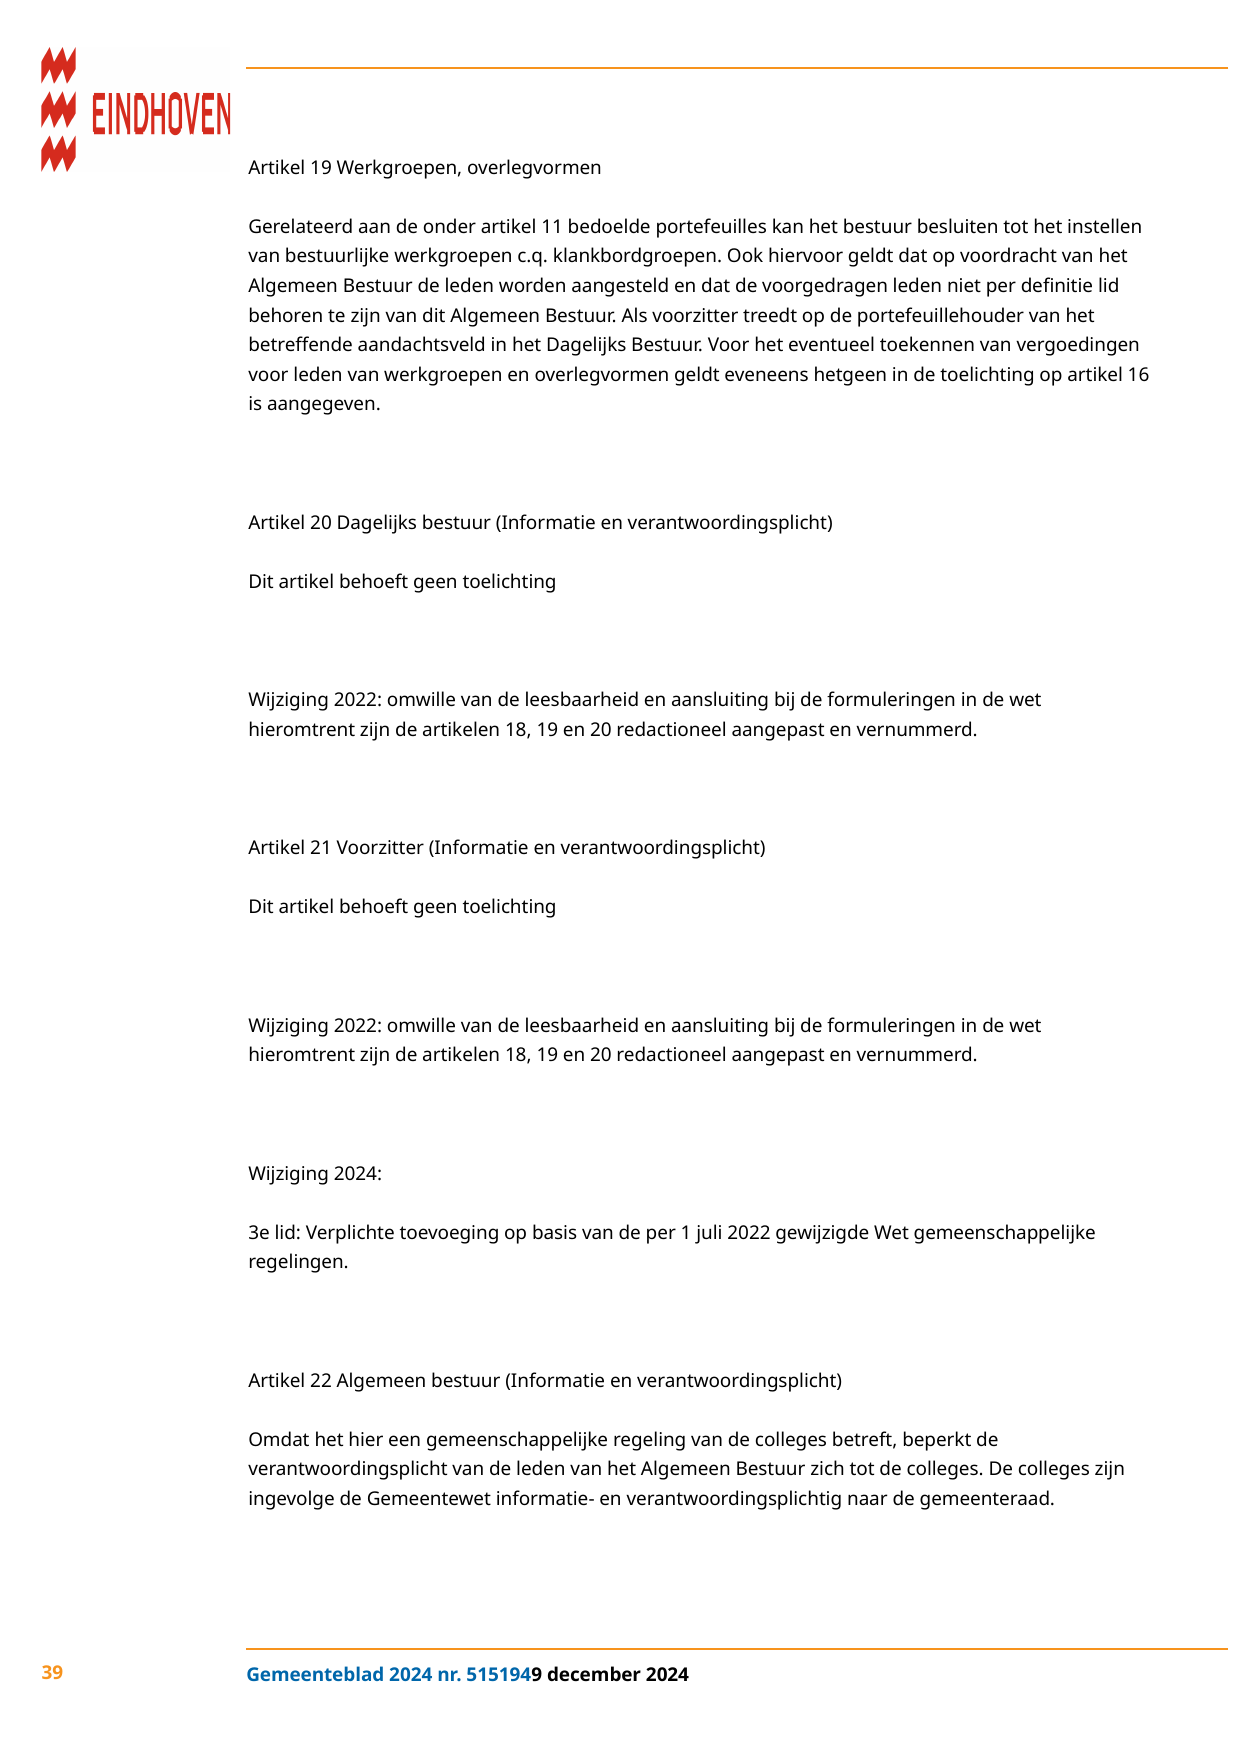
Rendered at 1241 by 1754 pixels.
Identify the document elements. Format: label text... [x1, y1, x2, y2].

text Gerelateerd aan de onder artikel 11 bedoelde portefeuilles kan het bestuur besluiten tot het instellen van bestuurlijke werkgroepen c.q. klankbordgroepen. Ook hiervoor geldt dat op voordracht van het Algemeen Bestuur de leden worden aangesteld en dat de voorgedragen leden niet per definitie lid behoren te zijn van dit Algemeen Bestuur. Als voorzitter treedt op de portefeuillehouder van het betreffende aandachtsveld in het Dagelijks Bestuur. Voor het eventueel toekennen van vergoedingen voor leden van werkgroepen en overlegvormen geldt eveneens hetgeen in de toelichting op artikel 16 is aangegeven. [248, 213, 1152, 416]
text Artikel 22 Algemeen bestuur (Informatie en verantwoordingsplicht) [248, 1367, 1152, 1393]
text Dit artikel behoeft geen toelichting [248, 893, 1152, 919]
text 3e lid: Verplichte toevoeging op basis van de per 1 juli 2022 gewijzigde Wet gemeenschappelijke regelingen. [248, 1219, 1152, 1274]
text Artikel 21 Voorzitter (Informatie en verantwoordingsplicht) [248, 834, 1152, 860]
picture [41, 47, 231, 172]
text Artikel 20 Dagelijks bestuur (Informatie en verantwoordingsplicht) [248, 509, 1152, 535]
text Dit artikel behoeft geen toelichting [248, 568, 1152, 594]
text Wijziging 2022: omwille van de leesbaarheid en aansluiting bij de formuleringen in de wet hieromtrent zijn de artikelen 18, 19 en 20 redactioneel aangepast en vernummerd. [248, 686, 1152, 742]
text Wijziging 2024: [248, 1160, 1152, 1186]
text Omdat het hier een gemeenschappelijke regeling van de colleges betreft, beperkt de verantwoordingsplicht van de leden van het Algemeen Bestuur zich tot de colleges. De colleges zijn ingevolge de Gemeentewet informatie- en verantwoordingsplichtig naar de gemeenteraad. [248, 1426, 1152, 1511]
text Wijziging 2022: omwille van de leesbaarheid en aansluiting bij de formuleringen in de wet hieromtrent zijn de artikelen 18, 19 en 20 redactioneel aangepast en vernummerd. [248, 1012, 1152, 1067]
text Artikel 19 Werkgroepen, overlegvormen [248, 154, 1152, 180]
